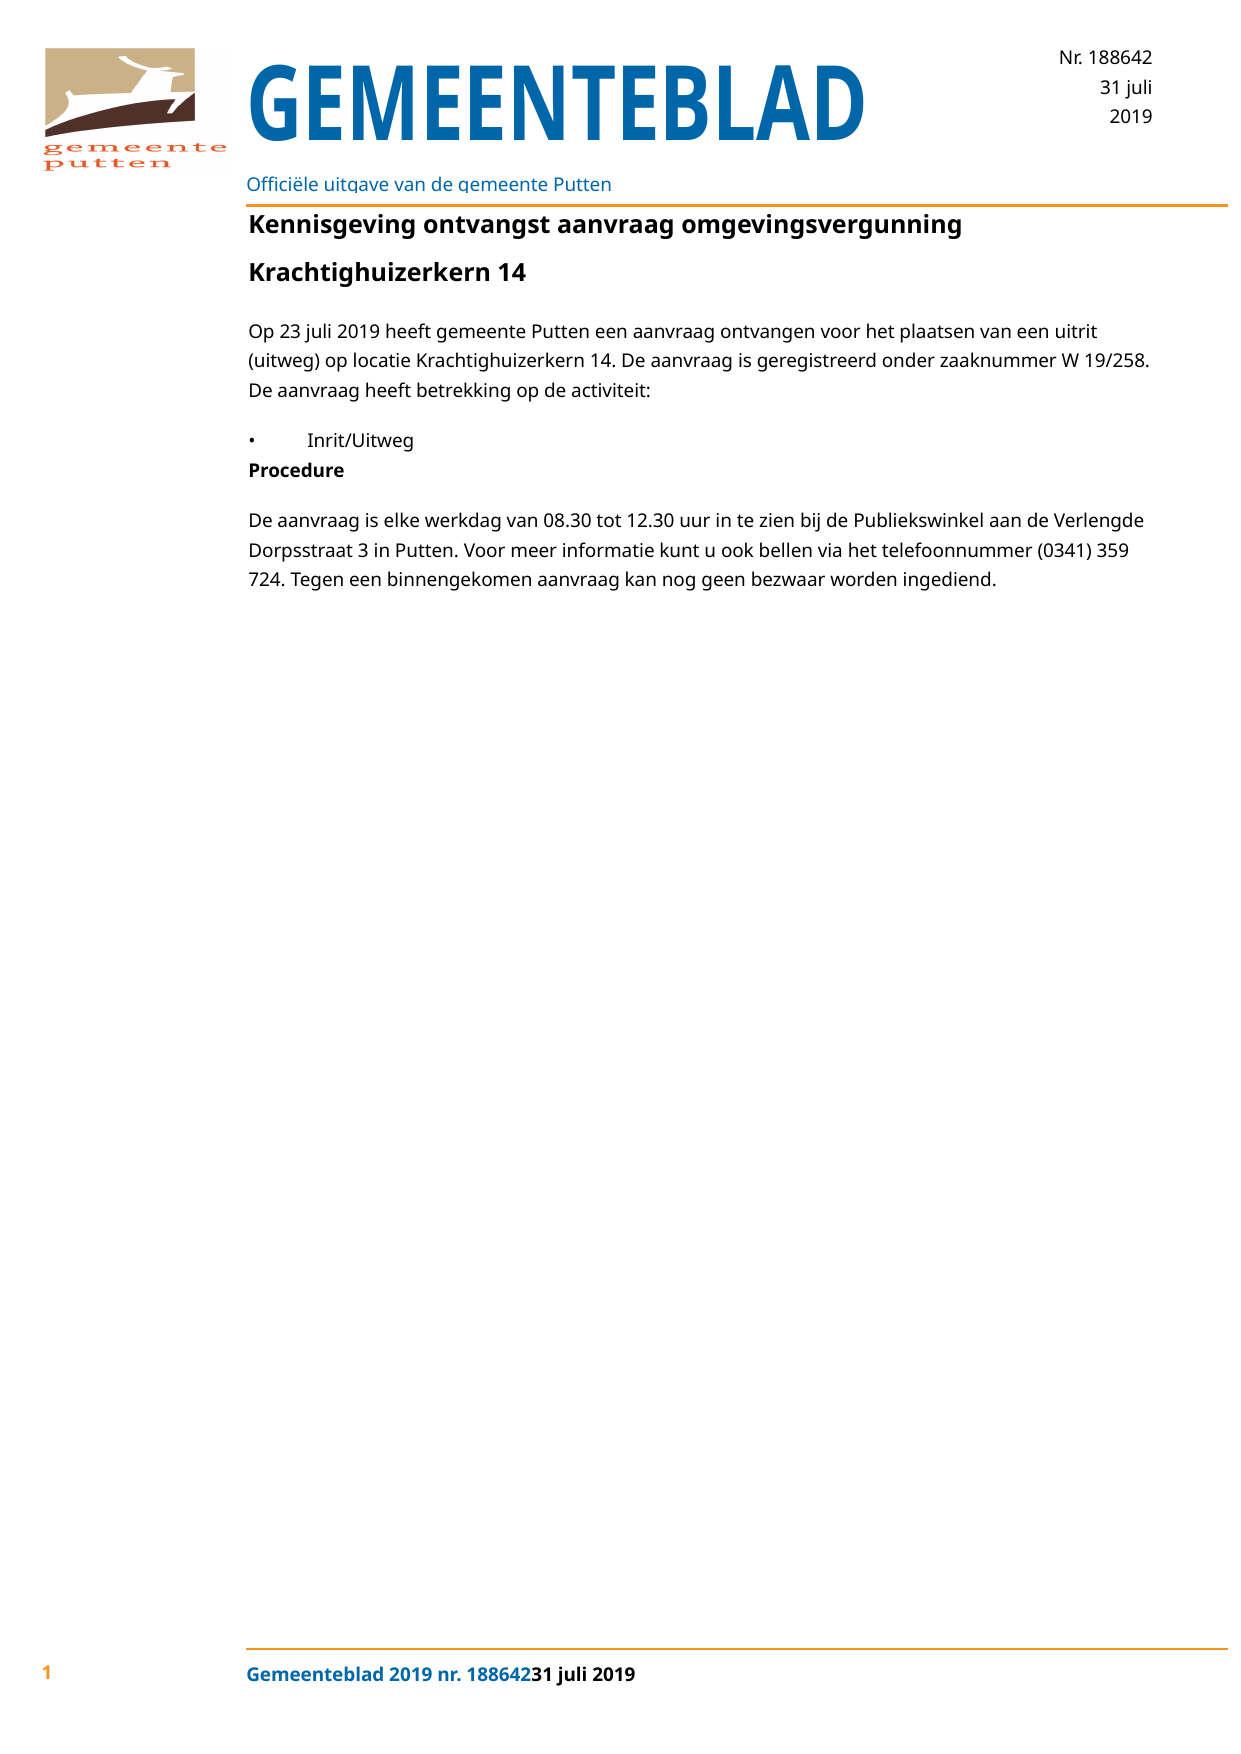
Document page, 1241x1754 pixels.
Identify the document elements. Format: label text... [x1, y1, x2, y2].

list Inrit/Uitweg [248, 427, 1152, 453]
text Kennisgeving ontvangst aanvraag omgevingsvergunning Krachtighuizerkern 14 [248, 207, 1152, 288]
text Op 23 juli 2019 heeft gemeente Putten een aanvraag ontvangen voor het plaatsen van een uitrit (uitweg) op locatie Krachtighuizerkern 14. De aanvraag is geregistreerd onder zaaknummer W 19/258. De aanvraag heeft betrekking op de activiteit: [248, 318, 1152, 403]
picture [41, 47, 231, 172]
text Procedure [248, 457, 1152, 483]
text De aanvraag is elke werkdag van 08.30 tot 12.30 uur in te zien bij de Publiekswinkel aan de Verlengde Dorpsstraat 3 in Putten. Voor meer informatie kunt u ook bellen via het telefoonnummer (0341) 359 724. Tegen een binnengekomen aanvraag kan nog geen bezwaar worden ingediend. [248, 507, 1152, 592]
